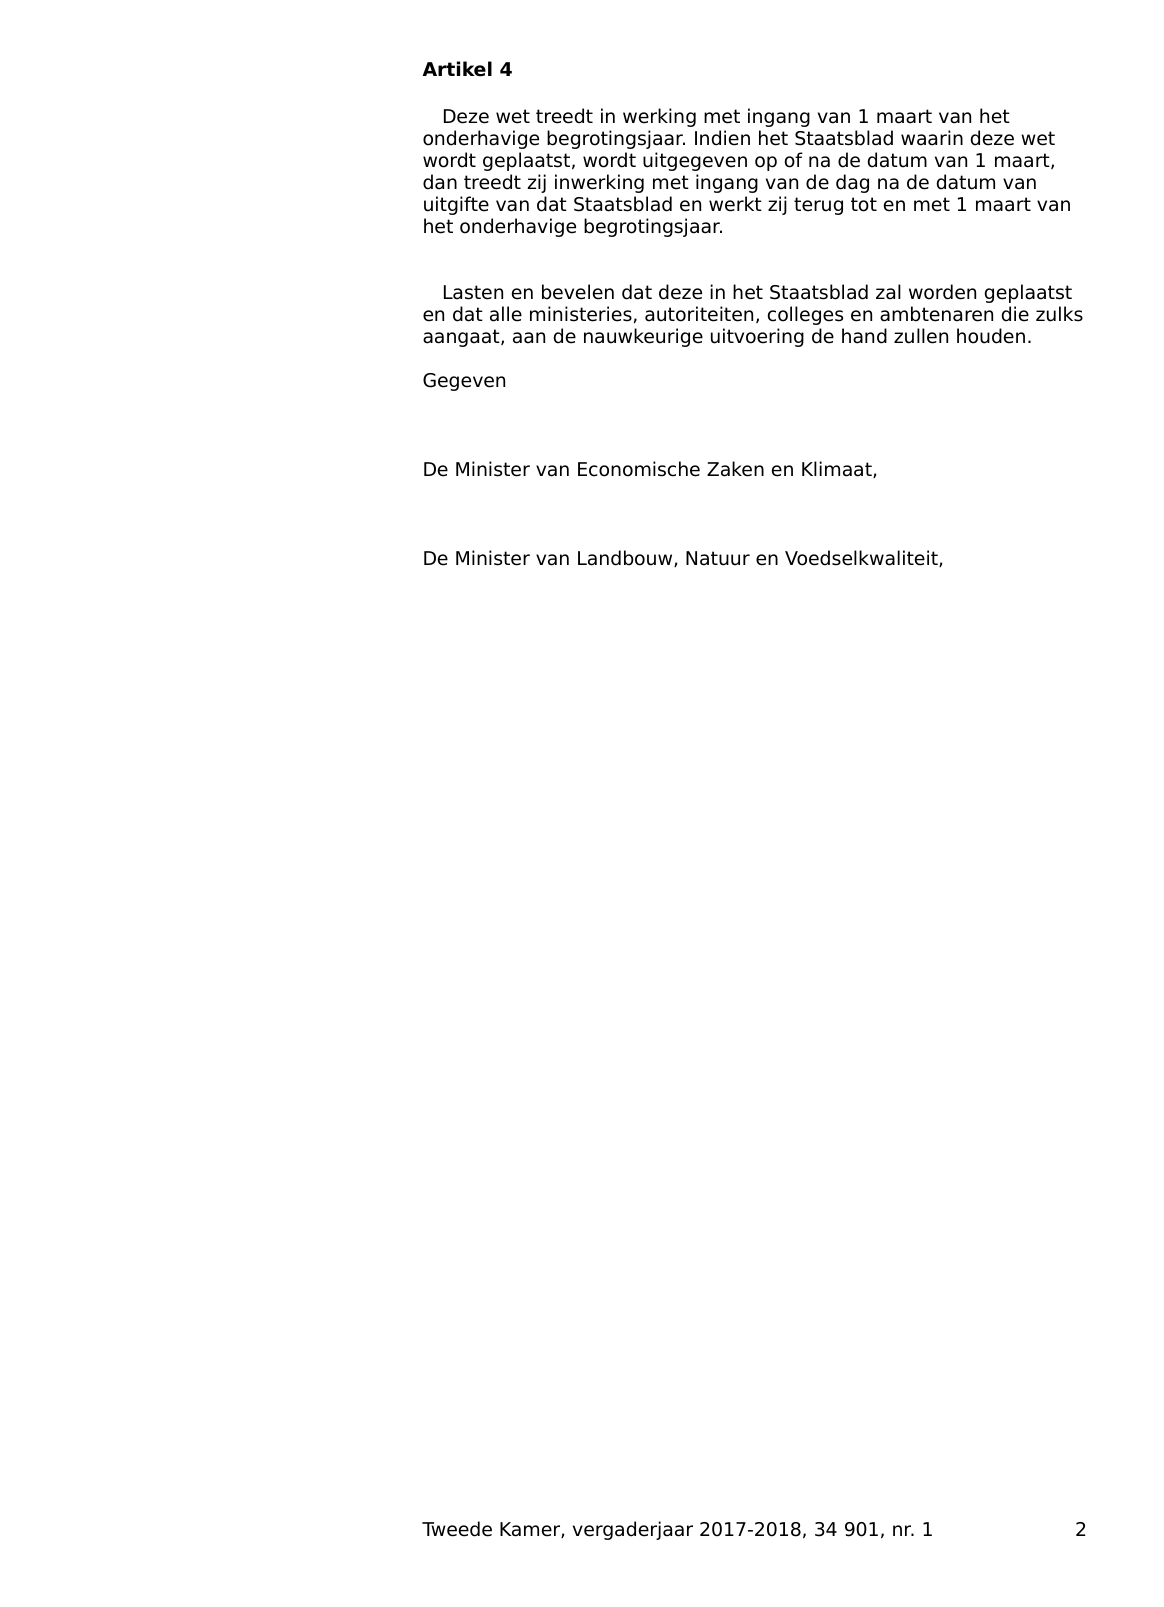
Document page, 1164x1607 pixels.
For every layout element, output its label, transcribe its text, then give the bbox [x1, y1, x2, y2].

text De Minister van Landbouw, Natuur en Voedselkwaliteit, [422, 547, 1087, 569]
text Gegeven [422, 370, 1087, 392]
text De Minister van Economische Zaken en Klimaat, [422, 459, 1087, 481]
subtitle Artikel 4 [422, 59, 1087, 81]
text Lasten en bevelen dat deze in het Staatsblad zal worden geplaatst en dat alle ministeries, autoriteiten, colleges en ambtenaren die zulks aangaat, aan de nauwkeurige uitvoering de hand zullen houden. [422, 282, 1087, 348]
text Deze wet treedt in werking met ingang van 1 maart van het onderhavige begrotingsjaar. Indien het Staatsblad waarin deze wet wordt geplaatst, wordt uitgegeven op of na de datum van 1 maart, dan treedt zij inwerking met ingang van de dag na de datum van uitgifte van dat Staatsblad en werkt zij terug tot en met 1 maart van het onderhavige begrotingsjaar. [422, 106, 1087, 238]
